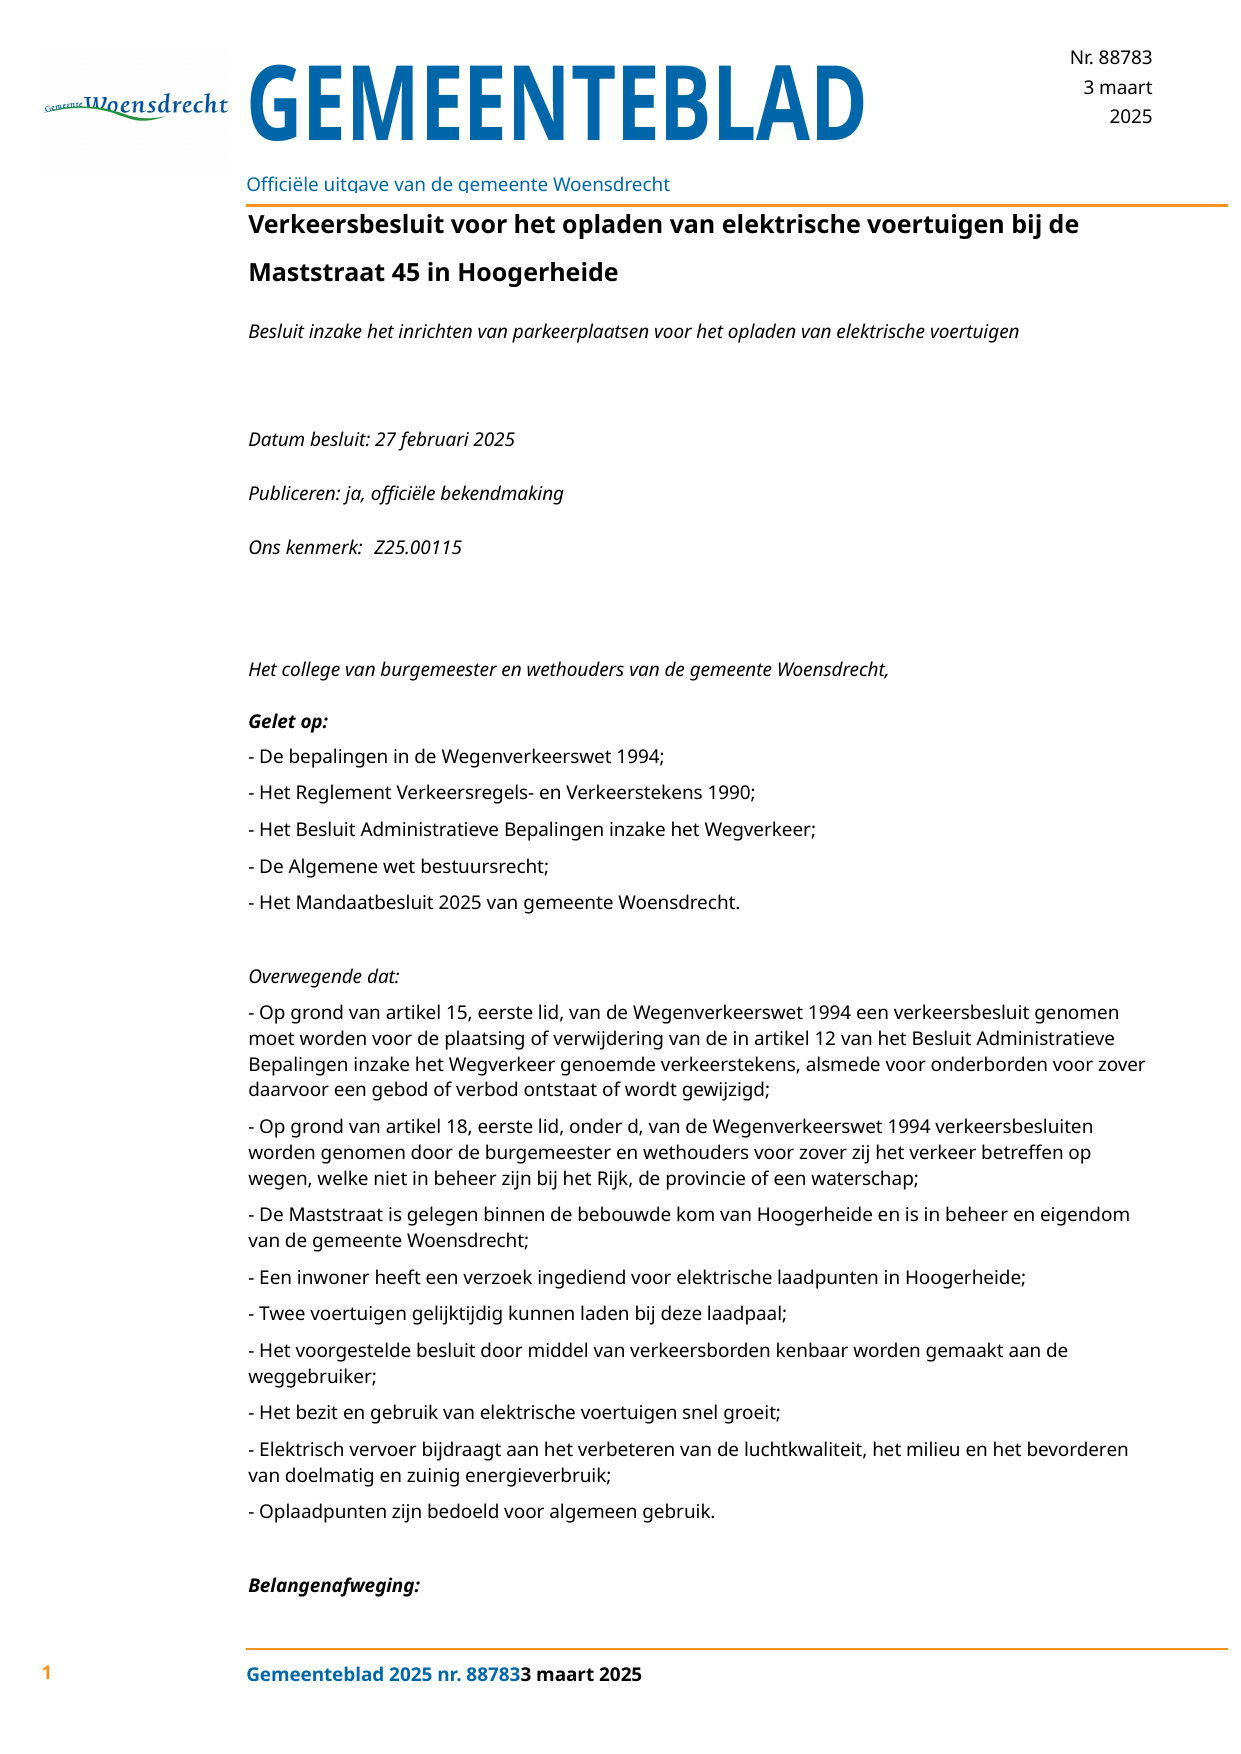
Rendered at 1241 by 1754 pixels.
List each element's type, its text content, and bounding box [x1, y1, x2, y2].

text Datum besluit: 27 februari 2025 [248, 426, 1152, 452]
text - Het Besluit Administratieve Bepalingen inzake het Wegverkeer; [248, 816, 1152, 842]
text - Twee voertuigen gelijktijdig kunnen laden bij deze laadpaal; [248, 1301, 1152, 1326]
text - Op grond van artikel 18, eerste lid, onder d, van de Wegenverkeerswet 1994 verkeersbesluiten worden genomen door de burgemeester en wethouders voor zover zij het verkeer betreffen op wegen, welke niet in beheer zijn bij het Rijk, de provincie of een waterschap; [248, 1113, 1152, 1191]
picture [41, 47, 231, 172]
text - De Algemene wet bestuursrecht; [248, 853, 1152, 878]
text - Het voorgestelde besluit door middel van verkeersborden kenbaar worden gemaakt aan de weggebruiker; [248, 1337, 1152, 1389]
text - Elektrisch vervoer bijdraagt aan het verbeteren van de luchtkwaliteit, het milieu en het bevorderen van doelmatig en zuinig energieverbruik; [248, 1436, 1152, 1488]
text - Oplaadpunten zijn bedoeld voor algemeen gebruik. [248, 1499, 1152, 1524]
text - De bepalingen in de Wegenverkeerswet 1994; [248, 743, 1152, 768]
text Overwegende dat: [248, 963, 1152, 988]
text - Een inwoner heeft een verzoek ingediend voor elektrische laadpunten in Hoogerheide; [248, 1264, 1152, 1289]
text Verkeersbesluit voor het opladen van elektrische voertuigen bij de Maststraat 45 in Hoogerheide [248, 207, 1152, 288]
text - Op grond van artikel 15, eerste lid, van de Wegenverkeerswet 1994 een verkeersbesluit genomen moet worden voor de plaatsing of verwijdering van de in artikel 12 van het Besluit Administratieve Bepalingen inzake het Wegverkeer genoemde verkeerstekens, alsmede voor onderborden voor zover daarvoor een gebod of verbod ontstaat of wordt gewijzigd; [248, 999, 1152, 1102]
text Belangenafweging: [248, 1572, 1152, 1598]
text Het college van burgemeester en wethouders van de gemeente Woensdrecht, [248, 656, 1152, 682]
text Besluit inzake het inrichten van parkeerplaatsen voor het opladen van elektrische voertuigen [248, 318, 1152, 344]
text Ons kenmerk: Z25.00115 [248, 534, 1152, 560]
text Publiceren: ja, officiële bekendmaking [248, 480, 1152, 506]
text Gelet op: [248, 709, 1152, 734]
text - Het bezit en gebruik van elektrische voertuigen snel groeit; [248, 1399, 1152, 1425]
text - De Maststraat is gelegen binnen de bebouwde kom van Hoogerheide en is in beheer en eigendom van de gemeente Woensdrecht; [248, 1201, 1152, 1253]
text - Het Reglement Verkeersregels- en Verkeerstekens 1990; [248, 779, 1152, 805]
text - Het Mandaatbesluit 2025 van gemeente Woensdrecht. [248, 889, 1152, 915]
